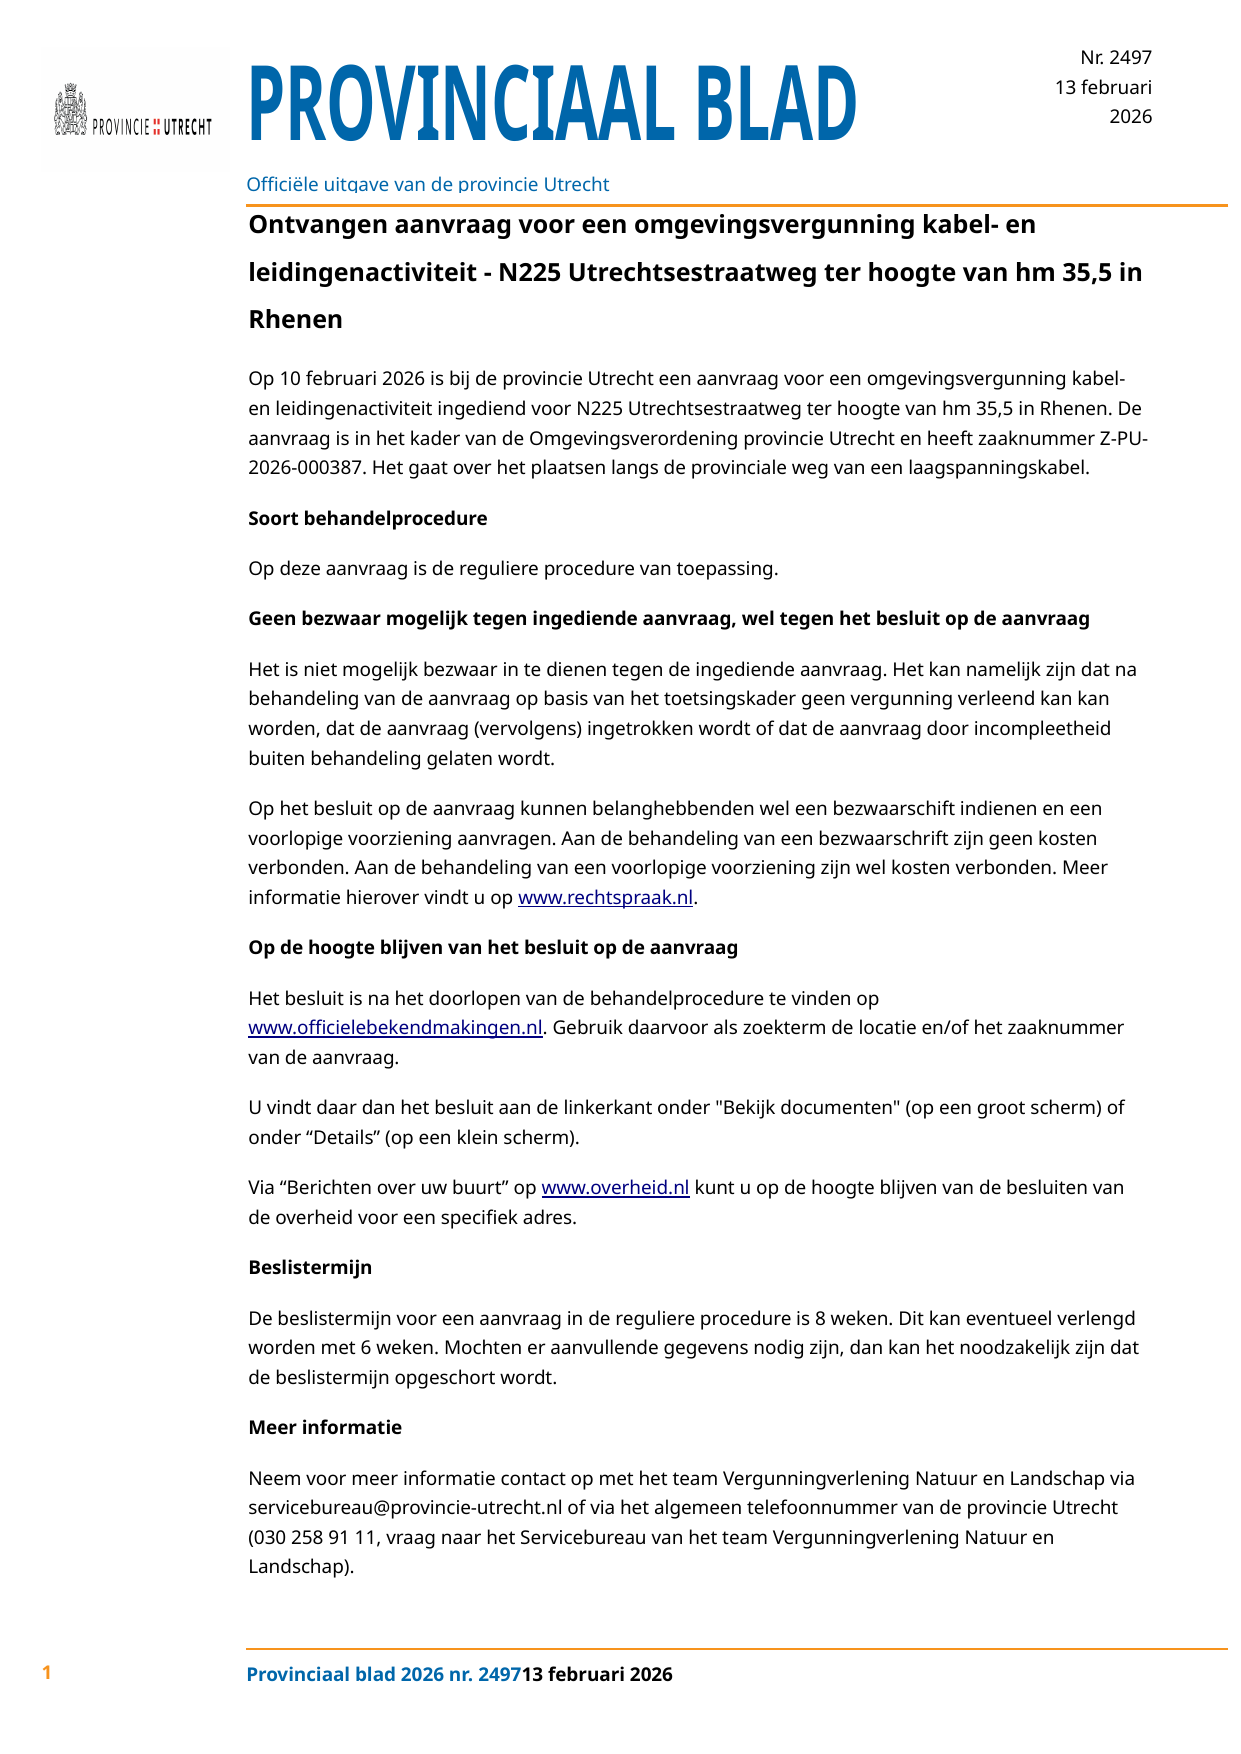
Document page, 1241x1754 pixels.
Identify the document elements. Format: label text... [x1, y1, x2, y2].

text Het is niet mogelijk bezwaar in te dienen tegen de ingediende aanvraag. Het kan namelijk zijn dat na behandeling van de aanvraag op basis van het toetsingskader geen vergunning verleend kan kan worden, dat de aanvraag (vervolgens) ingetrokken wordt of dat de aanvraag door incompleetheid buiten behandeling gelaten wordt. [248, 656, 1152, 770]
text Het besluit is na het doorlopen van de behandelprocedure te vinden op www.officielebekendmakingen.nl. Gebruik daarvoor als zoekterm de locatie en/of het zaaknummer van de aanvraag. [248, 985, 1152, 1069]
text Op de hoogte blijven van het besluit op de aanvraag [248, 934, 1152, 960]
text Soort behandelprocedure [248, 505, 1152, 530]
picture [41, 47, 231, 172]
text Op 10 februari 2026 is bij de provincie Utrecht een aanvraag voor een omgevingsvergunning kabel- en leidingenactiviteit ingediend voor N225 Utrechtsestraatweg ter hoogte van hm 35,5 in Rhenen. De aanvraag is in het kader van de Omgevingsverordening provincie Utrecht en heeft zaaknummer Z-PU-2026-000387. Het gaat over het plaatsen langs de provinciale weg van een laagspanningskabel. [248, 366, 1152, 480]
text Geen bezwaar mogelijk tegen ingediende aanvraag, wel tegen het besluit op de aanvraag [248, 606, 1152, 631]
text Neem voor meer informatie contact op met het team Vergunningverlening Natuur en Landschap via servicebureau@provincie-utrecht.nl of via het algemeen telefoonnummer van de provincie Utrecht (030 258 91 11, vraag naar het Servicebureau van het team Vergunningverlening Natuur en Landschap). [248, 1465, 1152, 1579]
text Via “Berichten over uw buurt” op www.overheid.nl kunt u op de hoogte blijven van de besluiten van de overheid voor een specifiek adres. [248, 1174, 1152, 1229]
text Beslistermijn [248, 1254, 1152, 1280]
text Op deze aanvraag is de reguliere procedure van toepassing. [248, 555, 1152, 581]
text U vindt daar dan het besluit aan de linkerkant onder "Bekijk documenten" (op een groot scherm) of onder “Details” (op een klein scherm). [248, 1094, 1152, 1149]
text Ontvangen aanvraag voor een omgevingsvergunning kabel- en leidingenactiviteit - N225 Utrechtsestraatweg ter hoogte van hm 35,5 in Rhenen [248, 207, 1152, 336]
text Meer informatie [248, 1414, 1152, 1440]
text Op het besluit op de aanvraag kunnen belanghebbenden wel een bezwaarschift indienen en een voorlopige voorziening aanvragen. Aan de behandeling van een bezwaarschrift zijn geen kosten verbonden. Aan de behandeling van een voorlopige voorziening zijn wel kosten verbonden. Meer informatie hierover vindt u op www.rechtspraak.nl. [248, 795, 1152, 909]
text De beslistermijn voor een aanvraag in de reguliere procedure is 8 weken. Dit kan eventueel verlengd worden met 6 weken. Mochten er aanvullende gegevens nodig zijn, dan kan het noodzakelijk zijn dat de beslistermijn opgeschort wordt. [248, 1305, 1152, 1389]
